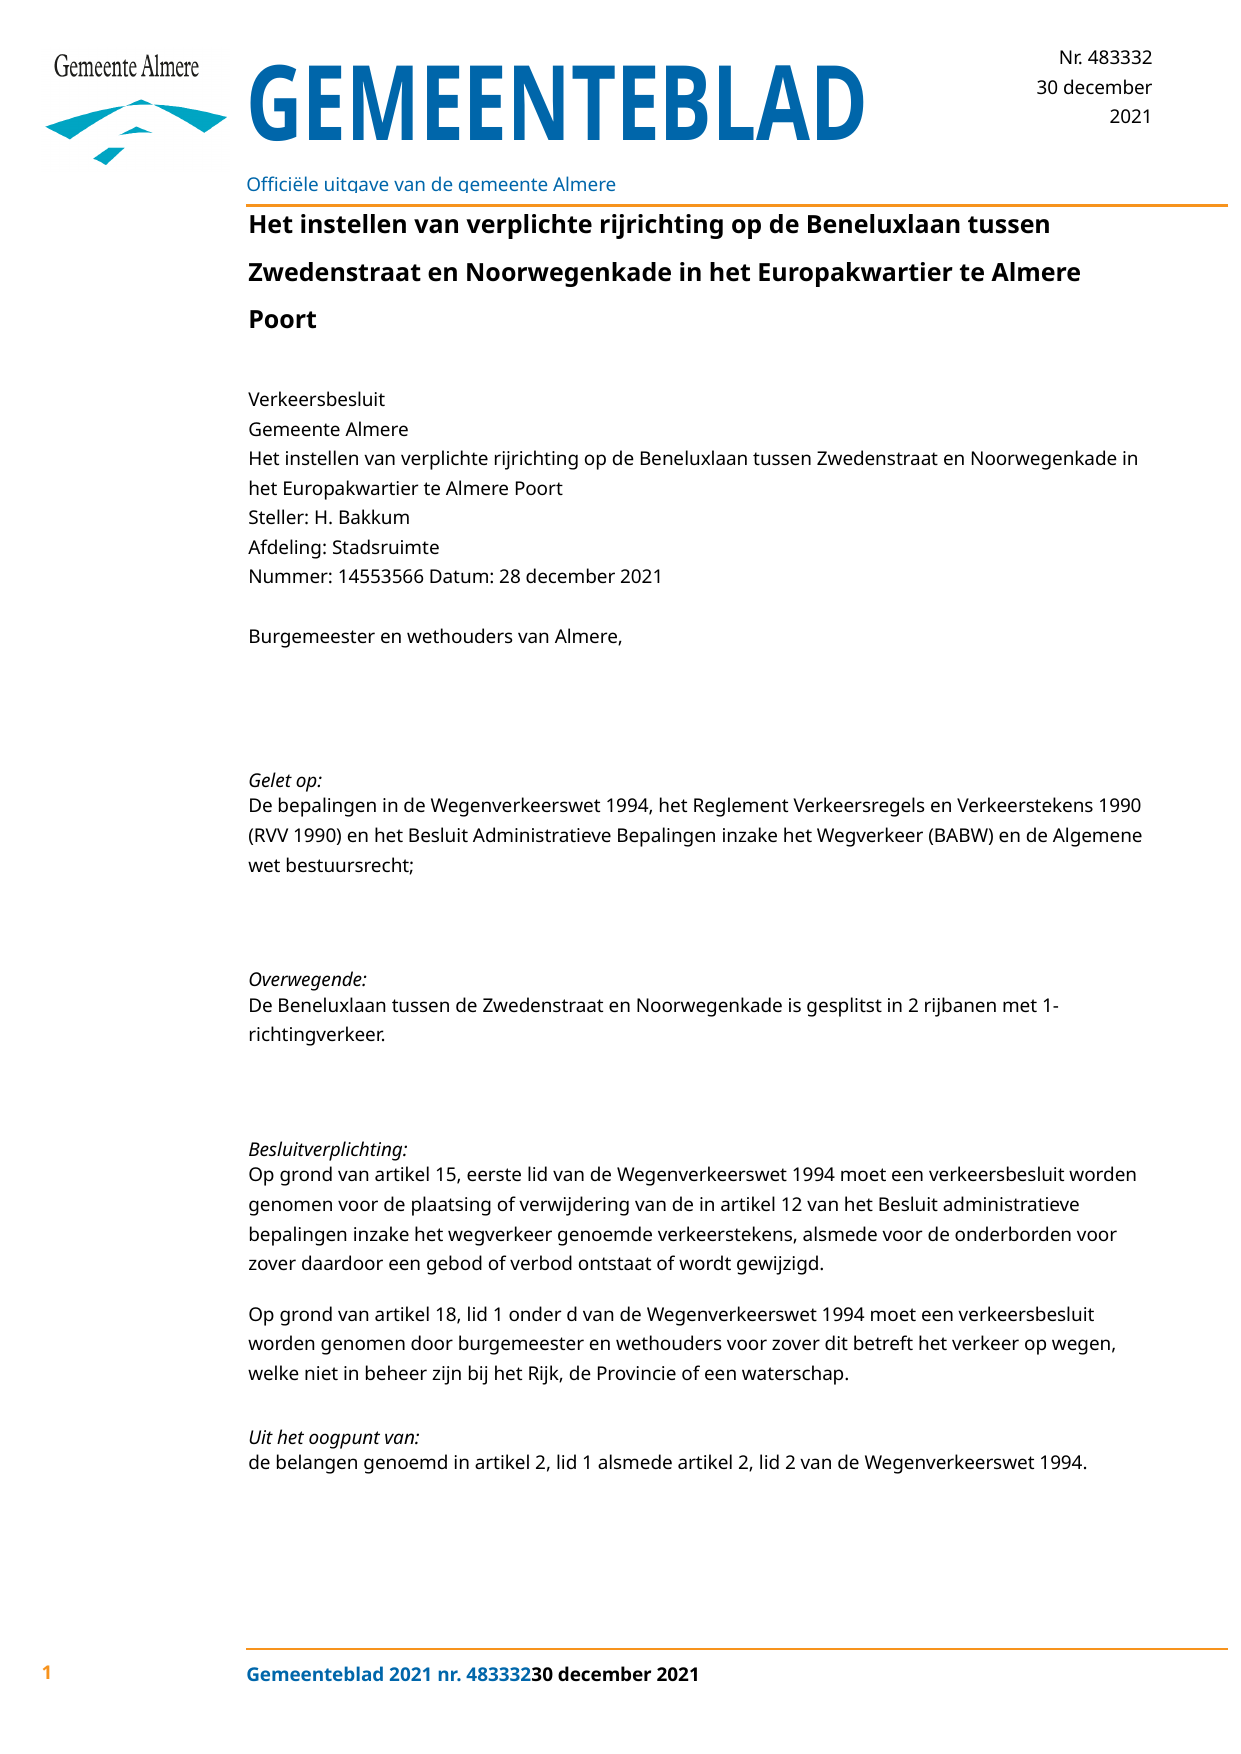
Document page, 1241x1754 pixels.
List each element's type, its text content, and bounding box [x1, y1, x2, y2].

text de belangen genoemd in artikel 2, lid 1 alsmede artikel 2, lid 2 van de Wegenverkeerswet 1994. [248, 1449, 1152, 1475]
text Afdeling: Stadsruimte [248, 534, 1152, 560]
text De Beneluxlaan tussen de Zwedenstraat en Noorwegenkade is gesplitst in 2 rijbanen met 1-richtingverkeer. [248, 992, 1152, 1047]
picture [41, 47, 231, 172]
text Het instellen van verplichte rijrichting op de Beneluxlaan tussen Zwedenstraat en Noorwegenkade in het Europakwartier te Almere Poort [248, 445, 1152, 501]
text Steller: H. Bakkum [248, 504, 1152, 530]
text Gelet op: [248, 767, 1152, 793]
text Nummer: 14553566 Datum: 28 december 2021 [248, 564, 1152, 589]
text Uit het oogpunt van: [248, 1424, 1152, 1449]
text Gemeente Almere [248, 416, 1152, 442]
text Het instellen van verplichte rijrichting op de Beneluxlaan tussen Zwedenstraat en Noorwegenkade in het Europakwartier te Almere Poort [248, 207, 1152, 336]
text De bepalingen in de Wegenverkeerswet 1994, het Reglement Verkeersregels en Verkeerstekens 1990 (RVV 1990) en het Besluit Administratieve Bepalingen inzake het Wegverkeer (BABW) en de Algemene wet bestuursrecht; [248, 793, 1152, 877]
text Verkeersbesluit [248, 386, 1152, 412]
text Op grond van artikel 15, eerste lid van de Wegenverkeerswet 1994 moet een verkeersbesluit worden genomen voor de plaatsing of verwijdering van de in artikel 12 van het Besluit administratieve bepalingen inzake het wegverkeer genoemde verkeerstekens, alsmede voor de onderborden voor zover daardoor een gebod of verbod ontstaat of wordt gewijzigd. [248, 1162, 1152, 1276]
text Op grond van artikel 18, lid 1 onder d van de Wegenverkeerswet 1994 moet een verkeersbesluit worden genomen door burgemeester en wethouders voor zover dit betreft het verkeer op wegen, welke niet in beheer zijn bij het Rijk, de Provincie of een waterschap. [248, 1301, 1152, 1386]
text Besluitverplichting: [248, 1136, 1152, 1162]
text Burgemeester en wethouders van Almere, [248, 623, 1152, 649]
text Overwegende: [248, 966, 1152, 992]
